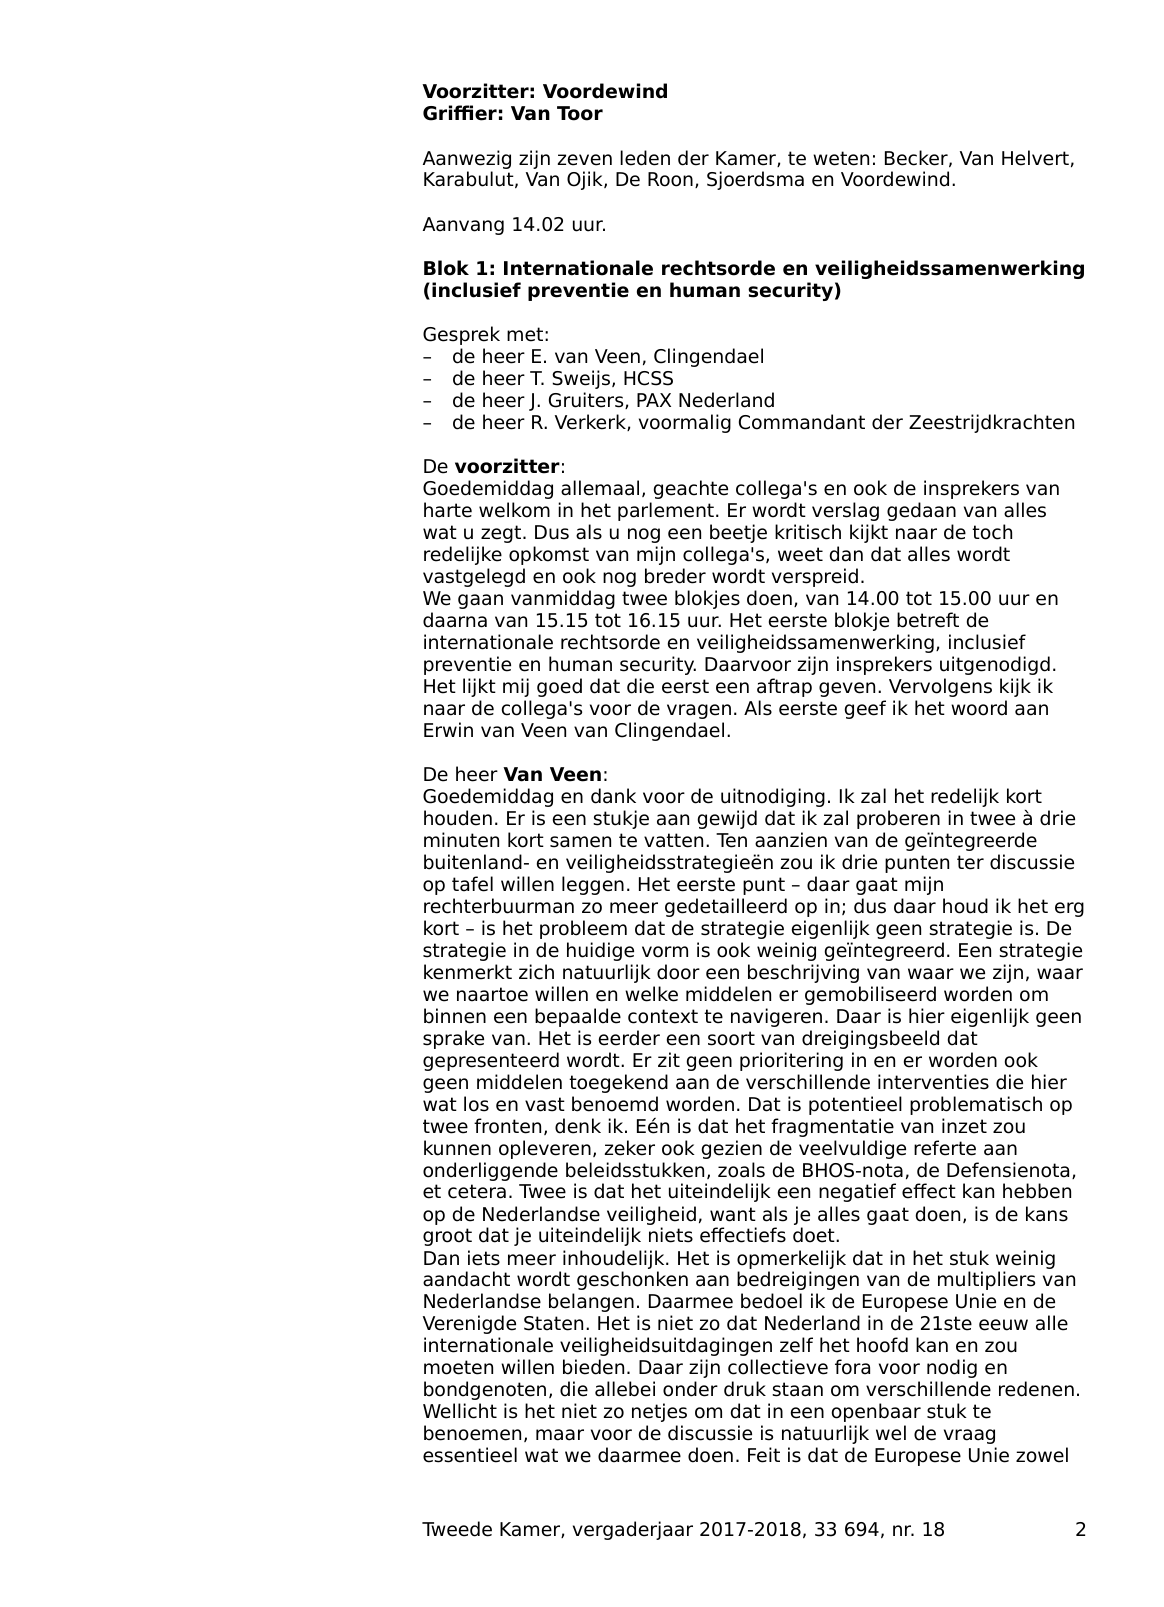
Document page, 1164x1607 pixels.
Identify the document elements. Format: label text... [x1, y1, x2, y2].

text Aanvang 14.02 uur. [422, 213, 1087, 236]
subtitle Blok 1: Internationale rechtsorde en veiligheidssamenwerking (inclusief preventie en human security) [422, 258, 1087, 302]
text – de heer J. Gruiters, PAX Nederland [422, 390, 1087, 412]
text Gesprek met: [422, 324, 1087, 346]
text – de heer T. Sweijs, HCSS [422, 368, 1087, 390]
text – de heer R. Verkerk, voormalig Commandant der Zeestrijdkrachten [422, 412, 1087, 434]
text Aanwezig zijn zeven leden der Kamer, te weten: Becker, Van Helvert, Karabulut, Van Ojik, De Roon, Sjoerdsma en Voordewind. [422, 147, 1087, 191]
text We gaan vanmiddag twee blokjes doen, van 14.00 tot 15.00 uur en daarna van 15.15 tot 16.15 uur. Het eerste blokje betreft de internationale rechtsorde en veiligheidssamenwerking, inclusief preventie en human security. Daarvoor zijn insprekers uitgenodigd. Het lijkt mij goed dat die eerst een aftrap geven. Vervolgens kijk ik naar de collega's voor de vragen. Als eerste geef ik het woord aan Erwin van Veen van Clingendael. [422, 588, 1087, 742]
text Goedemiddag allemaal, geachte collega's en ook de insprekers van harte welkom in het parlement. Er wordt verslag gedaan van alles wat u zegt. Dus als u nog een beetje kritisch kijkt naar de toch redelijke opkomst van mijn collega's, weet dan dat alles wordt vastgelegd en ook nog breder wordt verspreid. [422, 478, 1087, 588]
text Goedemiddag en dank voor de uitnodiging. Ik zal het redelijk kort houden. Er is een stukje aan gewijd dat ik zal proberen in twee à drie minuten kort samen te vatten. Ten aanzien van de geïntegreerde buitenland- en veiligheidsstrategieën zou ik drie punten ter discussie op tafel willen leggen. Het eerste punt – daar gaat mijn rechterbuurman zo meer gedetailleerd op in; dus daar houd ik het erg kort – is het probleem dat de strategie eigenlijk geen strategie is. De strategie in de huidige vorm is ook weinig geïntegreerd. Een strategie kenmerkt zich natuurlijk door een beschrijving van waar we zijn, waar we naartoe willen en welke middelen er gemobiliseerd worden om binnen een bepaalde context te navigeren. Daar is hier eigenlijk geen sprake van. Het is eerder een soort van dreigingsbeeld dat gepresenteerd wordt. Er zit geen prioritering in en er worden ook geen middelen toegekend aan de verschillende interventies die hier wat los en vast benoemd worden. Dat is potentieel problematisch op twee fronten, denk ik. Eén is dat het fragmentatie van inzet zou kunnen opleveren, zeker ook gezien de veelvuldige referte aan onderliggende beleidsstukken, zoals de BHOS-nota, de Defensienota, et cetera. Twee is dat het uiteindelijk een negatief effect kan hebben op de Nederlandse veiligheid, want als je alles gaat doen, is de kans groot dat je uiteindelijk niets effectiefs doet. [422, 786, 1087, 1247]
text Dan iets meer inhoudelijk. Het is opmerkelijk dat in het stuk weinig aandacht wordt geschonken aan bedreigingen van de multipliers van Nederlandse belangen. Daarmee bedoel ik de Europese Unie en de Verenigde Staten. Het is niet zo dat Nederland in de 21ste eeuw alle internationale veiligheidsuitdagingen zelf het hoofd kan en zou moeten willen bieden. Daar zijn collectieve fora voor nodig en bondgenoten, die allebei onder druk staan om verschillende redenen. Wellicht is het niet zo netjes om dat in een openbaar stuk te benoemen, maar voor de discussie is natuurlijk wel de vraag essentieel wat we daarmee doen. Feit is dat de Europese Unie zowel [422, 1247, 1087, 1467]
text – de heer E. van Veen, Clingendael [422, 346, 1087, 368]
text De voorzitter: [422, 456, 1087, 478]
text Voorzitter: Voordewind [422, 81, 1087, 103]
text Griffier: Van Toor [422, 103, 1087, 125]
text De heer Van Veen: [422, 764, 1087, 786]
